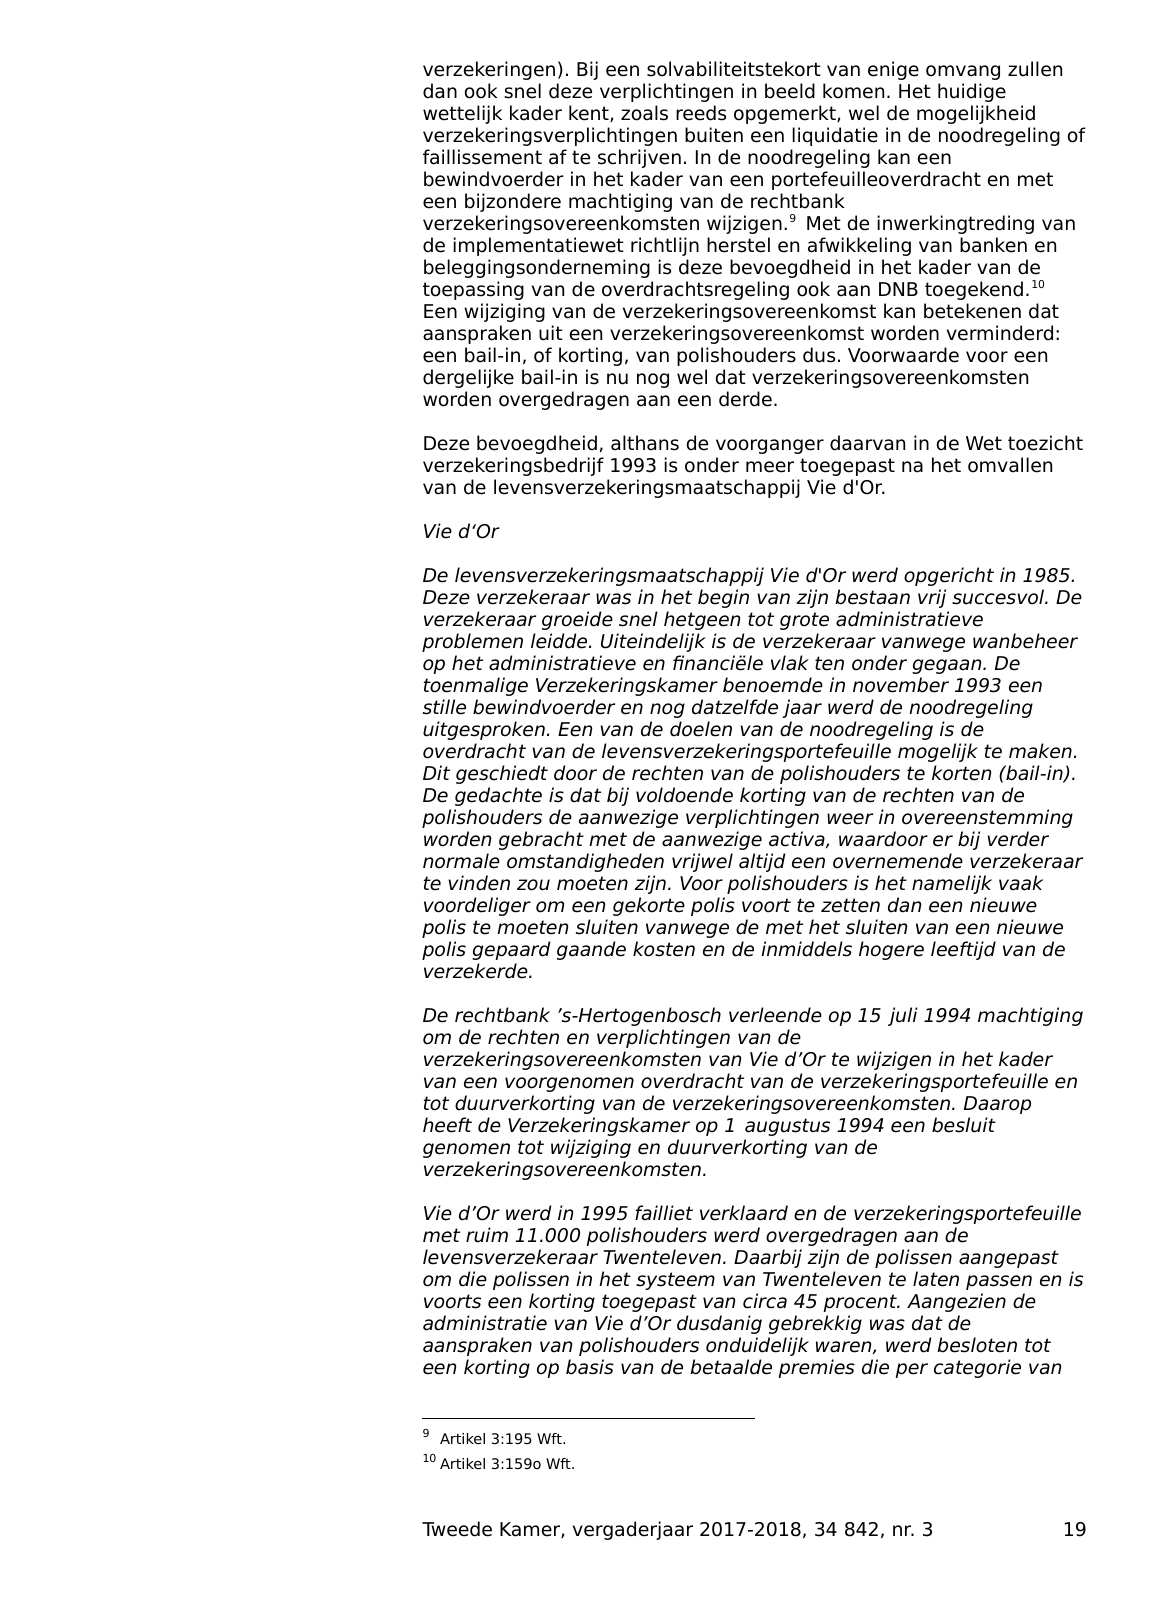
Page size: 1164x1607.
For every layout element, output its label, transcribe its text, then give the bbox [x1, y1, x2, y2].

text Vie d’Or werd in 1995 failliet verklaard en de verzekeringsportefeuille met ruim 11.000 polishouders werd overgedragen aan de levensverzekeraar Twenteleven. Daarbij zijn de polissen aangepast om die polissen in het systeem van Twenteleven te laten passen en is voorts een korting toegepast van circa 45 procent. Aangezien de administratie van Vie d’Or dusdanig gebrekkig was dat de aanspraken van polishouders onduidelijk waren, werd besloten tot een korting op basis van de betaalde premies die per categorie van [422, 1203, 1087, 1379]
text verzekeringen). Bij een solvabiliteitstekort van enige omvang zullen dan ook snel deze verplichtingen in beeld komen. Het huidige wettelijk kader kent, zoals reeds opgemerkt, wel de mogelijkheid verzekeringsverplichtingen buiten een liquidatie in de noodregeling of faillissement af te schrijven. In de noodregeling kan een bewindvoerder in het kader van een portefeuilleoverdracht en met een bijzondere machtiging van de rechtbank verzekeringsovereenkomsten wijzigen. Met de inwerkingtreding van de implementatiewet richtlijn herstel en afwikkeling van banken en beleggingsonderneming is deze bevoegdheid in het kader van de toepassing van de overdrachtsregeling ook aan DNB toegekend. Een wijziging van de verzekeringsovereenkomst kan betekenen dat aanspraken uit een verzekeringsovereenkomst worden verminderd: een bail-in, of korting, van polishouders dus. Voorwaarde voor een dergelijke bail-in is nu nog wel dat verzekeringsovereenkomsten worden overgedragen aan een derde. [422, 59, 1087, 411]
text Artikel 3:195 Wft. [422, 1427, 1087, 1449]
text De levensverzekeringsmaatschappij Vie d'Or werd opgericht in 1985. Deze verzekeraar was in het begin van zijn bestaan vrij succesvol. De verzekeraar groeide snel hetgeen tot grote administratieve problemen leidde. Uiteindelijk is de verzekeraar vanwege wanbeheer op het administratieve en financiële vlak ten onder gegaan. De toenmalige Verzekeringskamer benoemde in november 1993 een stille bewindvoerder en nog datzelfde jaar werd de noodregeling uitgesproken. Een van de doelen van de noodregeling is de overdracht van de levensverzekeringsportefeuille mogelijk te maken. Dit geschiedt door de rechten van de polishouders te korten (bail-in). De gedachte is dat bij voldoende korting van de rechten van de polishouders de aanwezige verplichtingen weer in overeenstemming worden gebracht met de aanwezige activa, waardoor er bij verder normale omstandigheden vrijwel altijd een overnemende verzekeraar te vinden zou moeten zijn. Voor polishouders is het namelijk vaak voordeliger om een gekorte polis voort te zetten dan een nieuwe polis te moeten sluiten vanwege de met het sluiten van een nieuwe polis gepaard gaande kosten en de inmiddels hogere leeftijd van de verzekerde. [422, 565, 1087, 983]
text Deze bevoegdheid, althans de voorganger daarvan in de Wet toezicht verzekeringsbedrijf 1993 is onder meer toegepast na het omvallen van de levensverzekeringsmaatschappij Vie d'Or. [422, 433, 1087, 499]
text Artikel 3:159o Wft. [422, 1452, 1087, 1474]
text De rechtbank ’s-Hertogenbosch verleende op 15 juli 1994 machtiging om de rechten en verplichtingen van de verzekeringsovereenkomsten van Vie d’Or te wijzigen in het kader van een voorgenomen overdracht van de verzekeringsportefeuille en tot duurverkorting van de verzekeringsovereenkomsten. Daarop heeft de Verzekeringskamer op 1 augustus 1994 een besluit genomen tot wijziging en duurverkorting van de verzekeringsovereenkomsten. [422, 1005, 1087, 1181]
subtitle Vie d‘Or [422, 521, 1087, 543]
